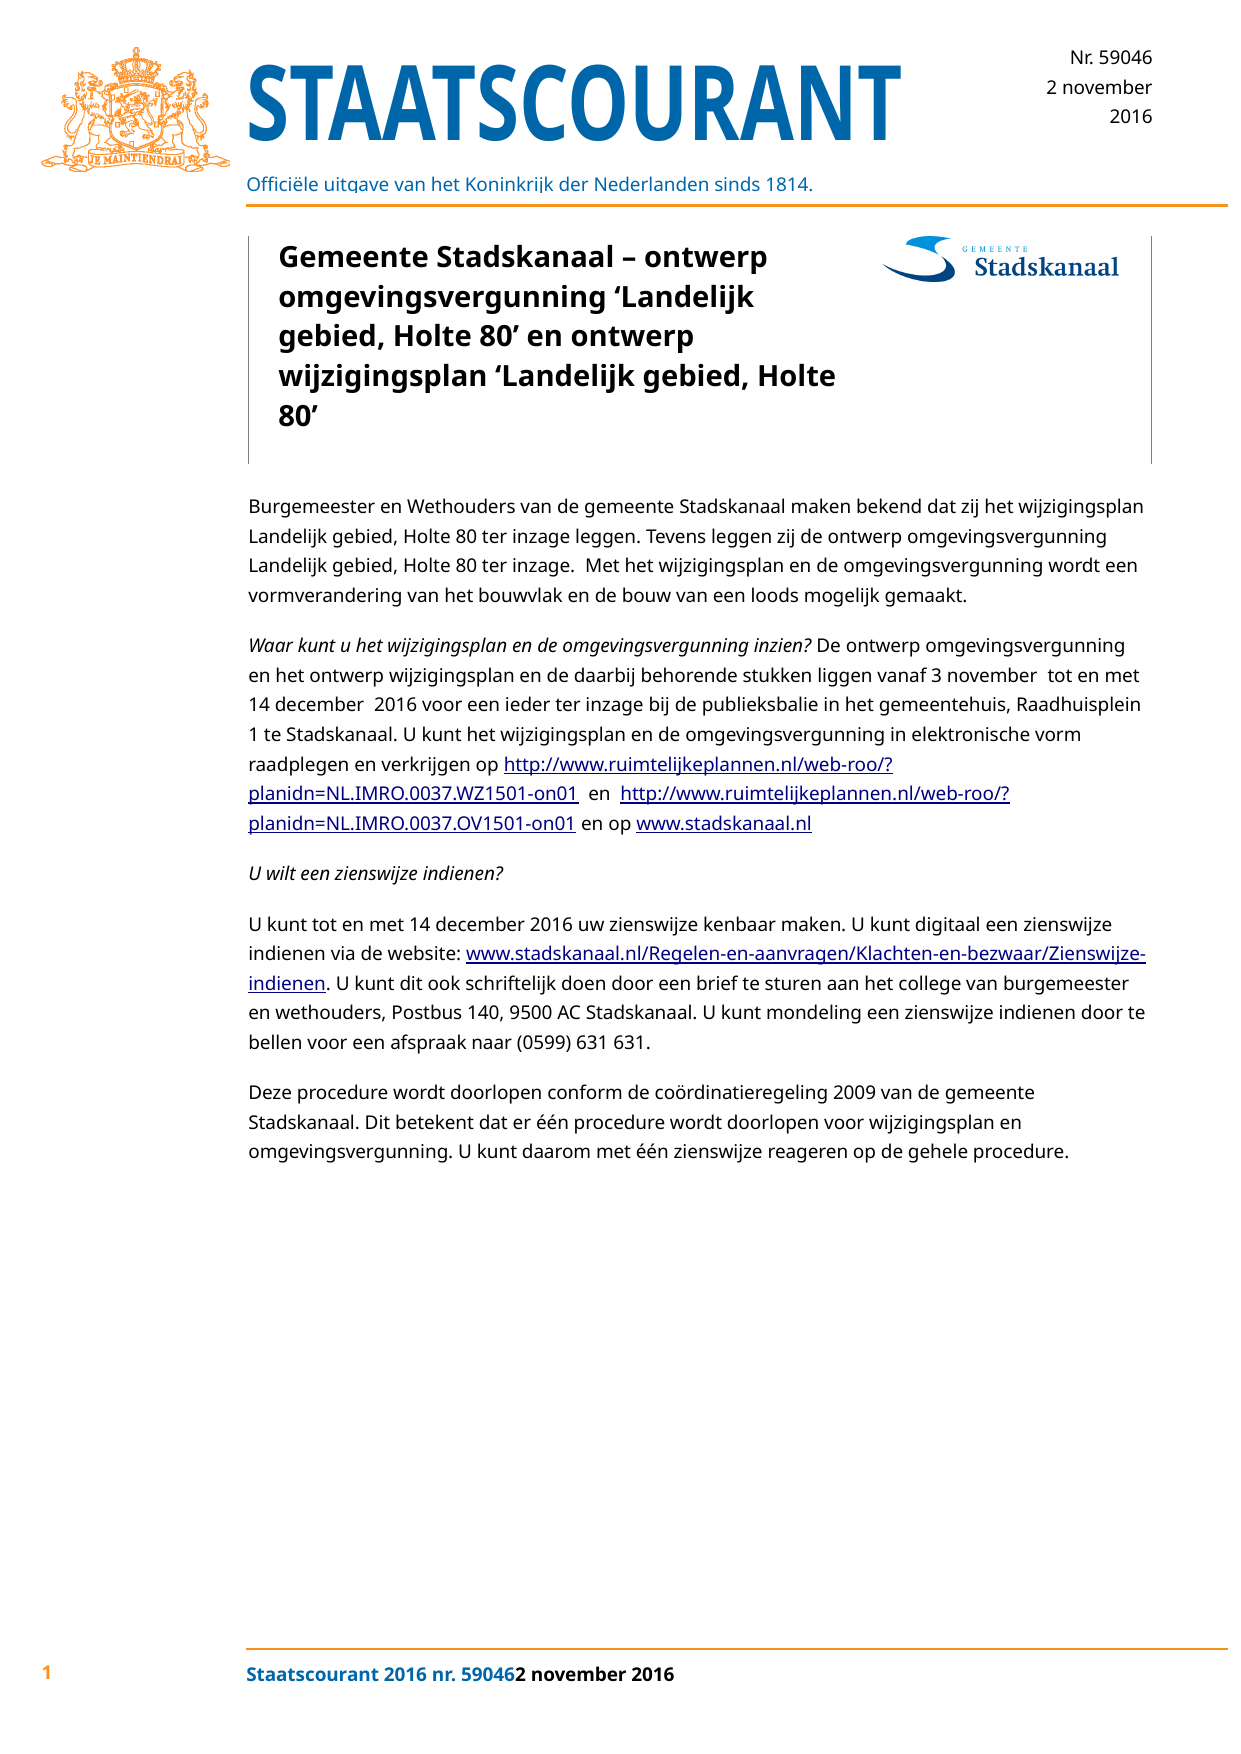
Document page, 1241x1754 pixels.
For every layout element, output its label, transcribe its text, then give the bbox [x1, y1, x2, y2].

text U kunt tot en met 14 december 2016 uw zienswijze kenbaar maken. U kunt digitaal een zienswijze indienen via de website: www.stadskanaal.nl/Regelen-en-aanvragen/Klachten-en-bezwaar/Zienswijze-indienen. U kunt dit ook schriftelijk doen door een brief te sturen aan het college van burgemeester en wethouders, Postbus 140, 9500 AC Stadskanaal. U kunt mondeling een zienswijze indienen door te bellen voor een afspraak naar (0599) 631 631. [248, 911, 1152, 1055]
text Deze procedure wordt doorlopen conform de coördinatieregeling 2009 van de gemeente Stadskanaal. Dit betekent dat er één procedure wordt doorlopen voor wijzigingsplan en omgevingsvergunning. U kunt daarom met één zienswijze reageren op de gehele procedure. [248, 1079, 1152, 1164]
text U wilt een zienswijze indienen? [248, 860, 1152, 886]
table_header [850, 236, 1151, 464]
text Waar kunt u het wijzigingsplan en de omgevingsvergunning inzien? De ontwerp omgevingsvergunning en het ontwerp wijzigingsplan en de daarbij behorende stukken liggen vanaf 3 november tot en met 14 december 2016 voor een ieder ter inzage bij de publieksbalie in het gemeentehuis, Raadhuisplein 1 te Stadskanaal. U kunt het wijzigingsplan en de omgevingsvergunning in elektronische vorm raadplegen en verkrijgen op http://www.ruimtelijkeplannen.nl/web-roo/?planidn=NL.IMRO.0037.WZ1501-on01 en http://www.ruimtelijkeplannen.nl/web-roo/?planidn=NL.IMRO.0037.OV1501-on01 en op www.stadskanaal.nl [248, 632, 1152, 836]
text Burgemeester en Wethouders van de gemeente Stadskanaal maken bekend dat zij het wijzigingsplan Landelijk gebied, Holte 80 ter inzage leggen. Tevens leggen zij de ontwerp omgevingsvergunning Landelijk gebied, Holte 80 ter inzage. Met het wijzigingsplan en de omgevingsvergunning wordt een vormverandering van het bouwvlak en de bouw van een loods mogelijk gemaakt. [248, 493, 1152, 608]
table_header Gemeente Stadskanaal – ontwerp omgevingsvergunning ‘Landelijk gebied, Holte 80’ en ontwerp wijzigingsplan ‘Landelijk gebied, Holte 80’ [249, 236, 850, 464]
picture [882, 236, 1119, 282]
picture [41, 47, 231, 172]
